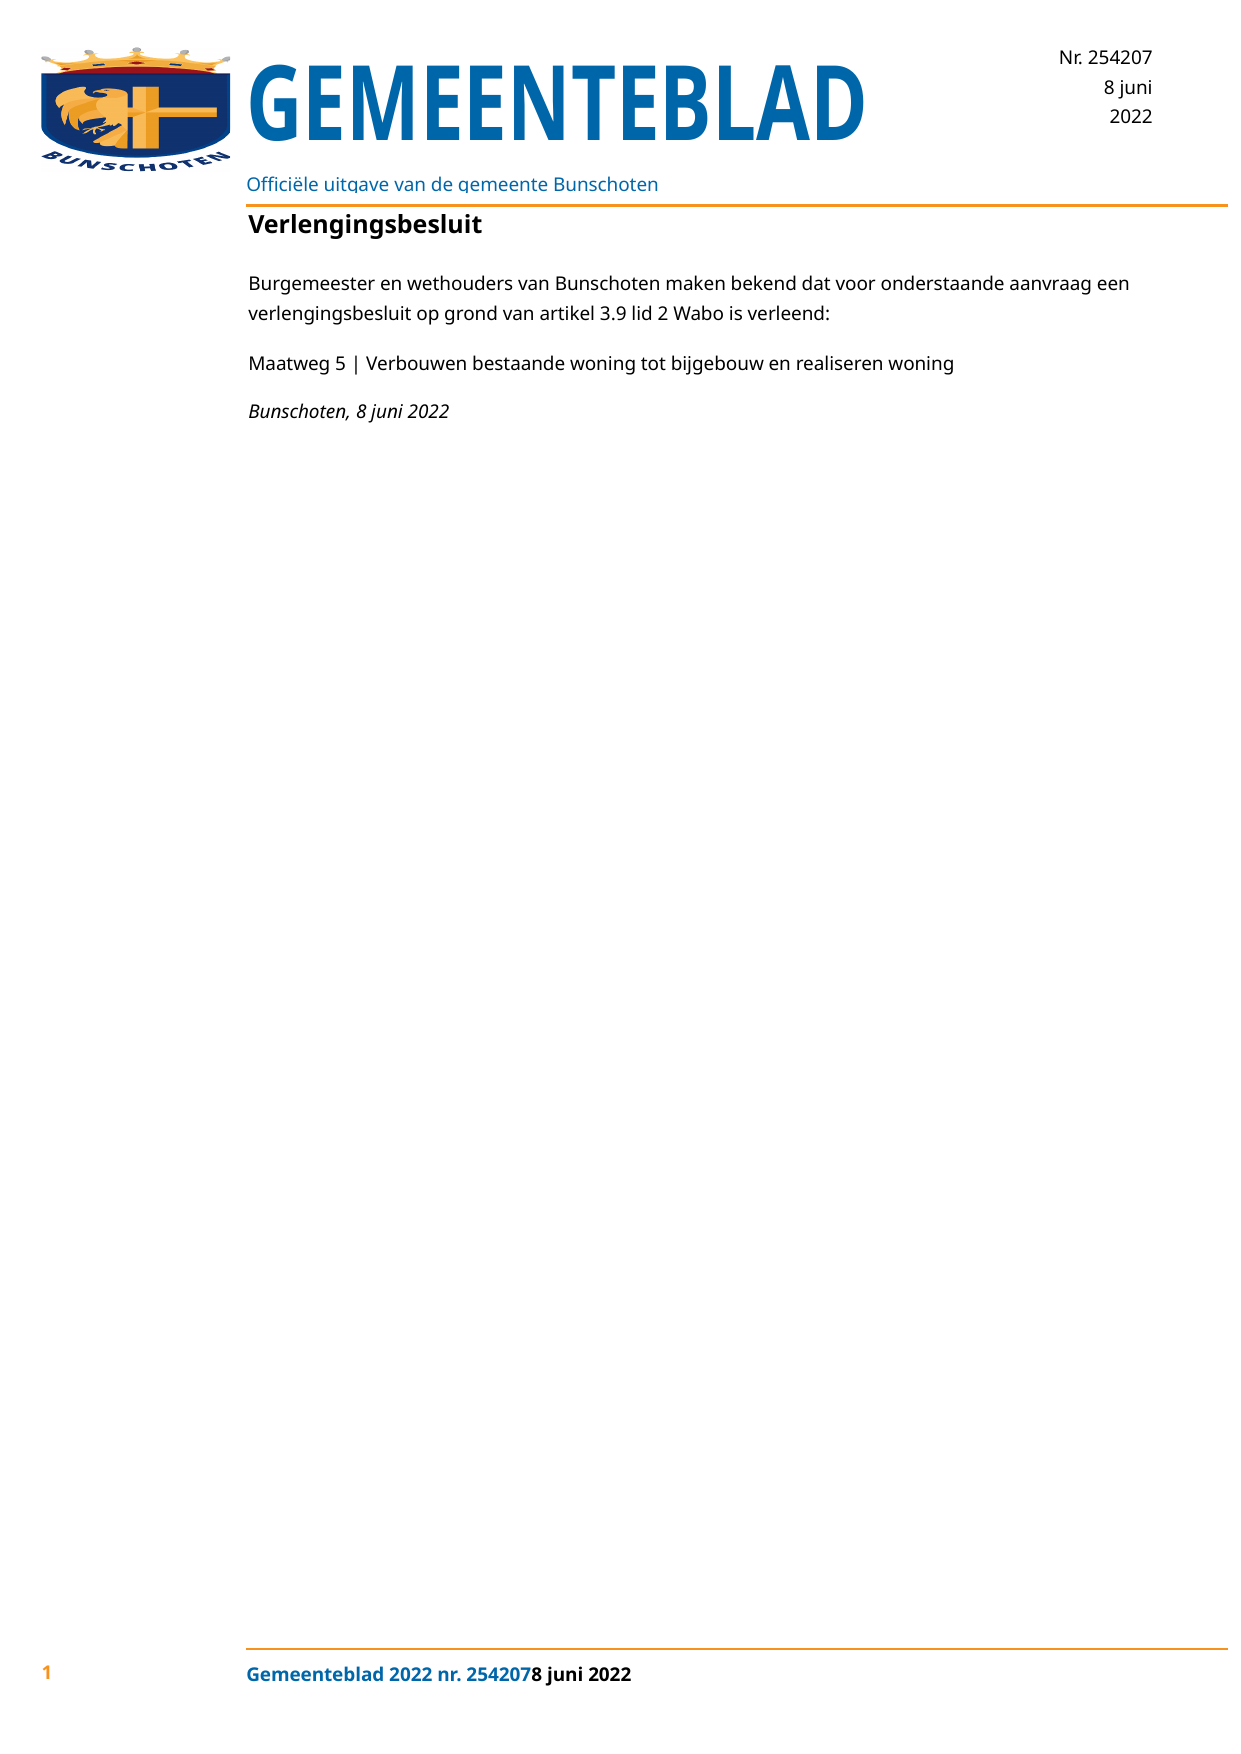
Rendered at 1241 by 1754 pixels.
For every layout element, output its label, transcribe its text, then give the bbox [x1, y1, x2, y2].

text Burgemeester en wethouders van Bunschoten maken bekend dat voor onderstaande aanvraag een verlengingsbesluit op grond van artikel 3.9 lid 2 Wabo is verleend: [248, 270, 1152, 326]
text Bunschoten, 8 juni 2022 [248, 398, 1152, 424]
picture [41, 47, 231, 172]
text Maatweg 5 | Verbouwen bestaande woning tot bijgebouw en realiseren woning [248, 350, 1152, 376]
text Verlengingsbesluit [248, 207, 1152, 241]
